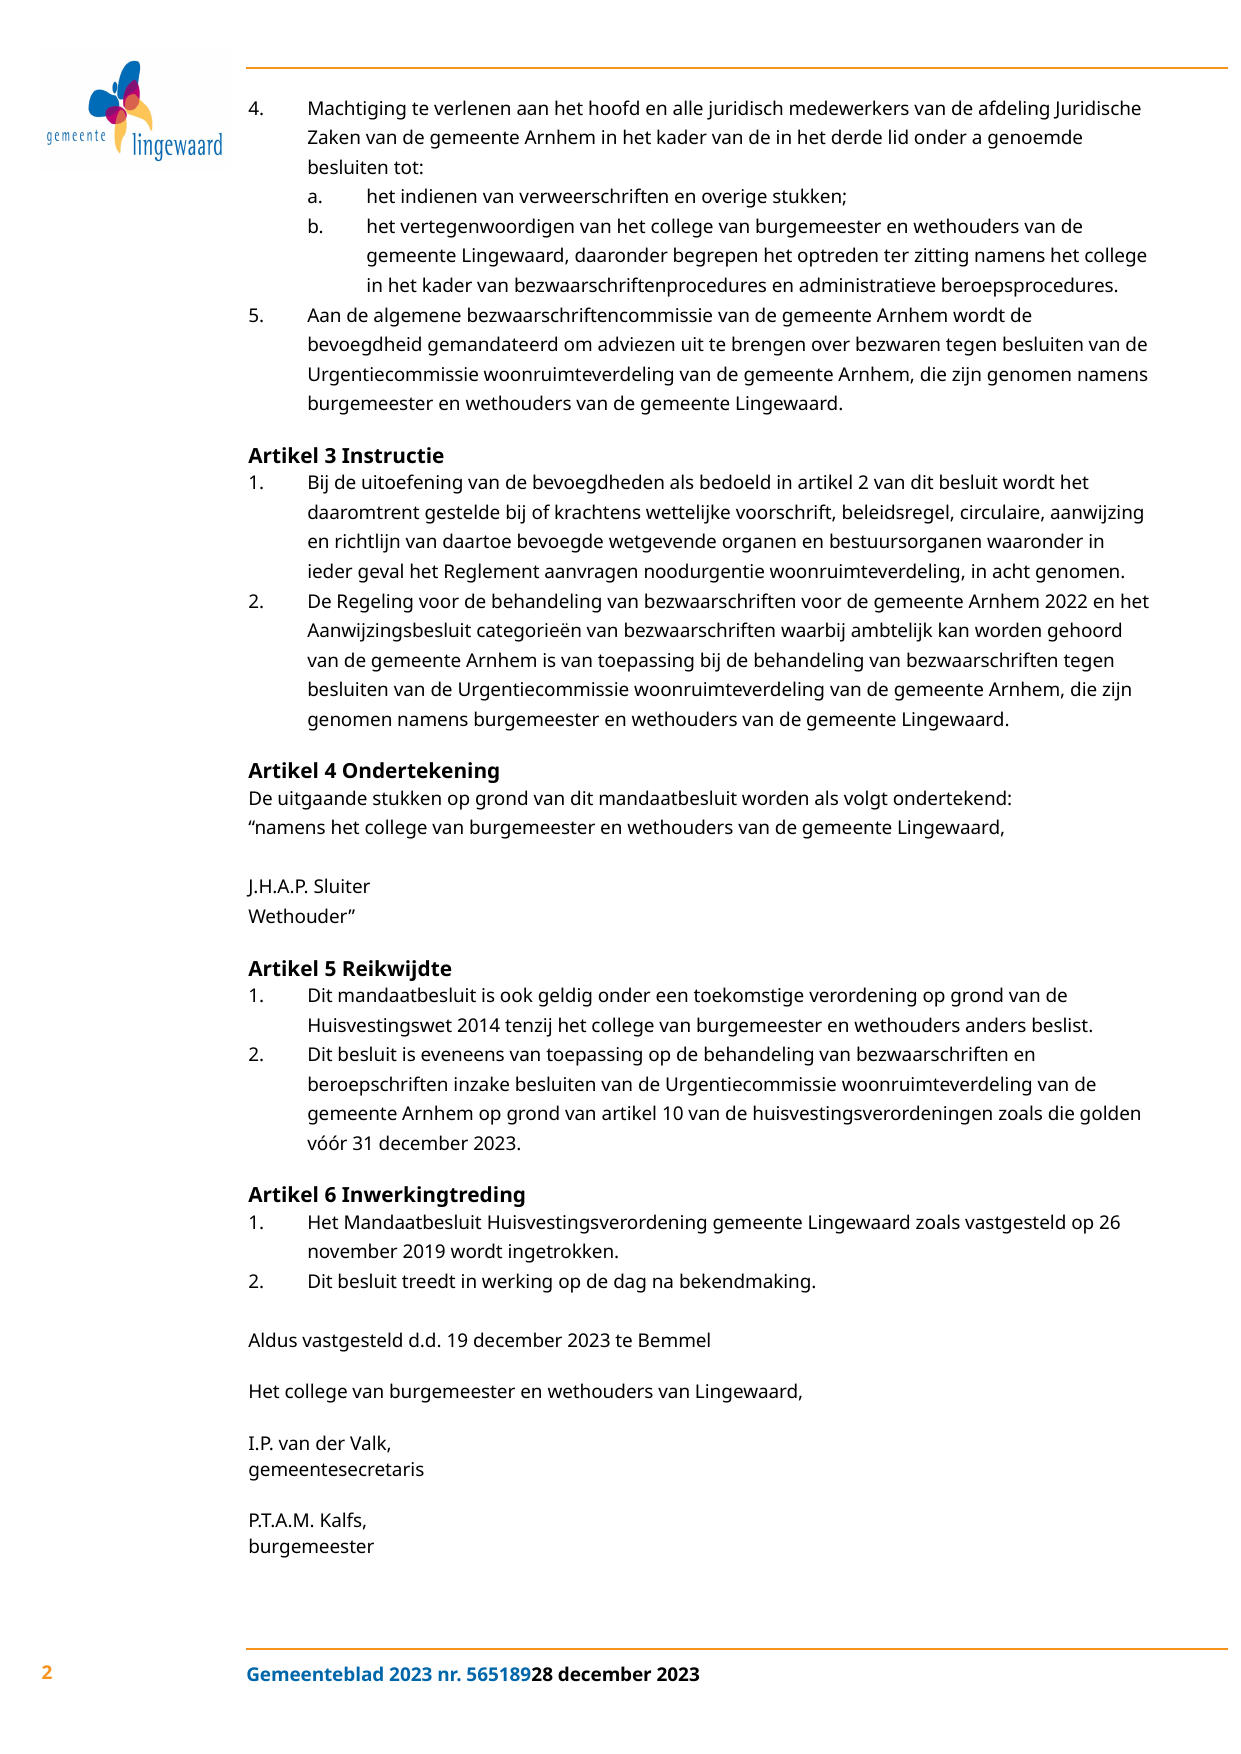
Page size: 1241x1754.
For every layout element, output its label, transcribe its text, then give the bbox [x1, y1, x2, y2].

picture [41, 47, 231, 172]
text P.T.A.M. Kalfs, [248, 1507, 1152, 1533]
text I.P. van der Valk, [248, 1430, 1152, 1456]
list Het Mandaatbesluit Huisvestingsverordening gemeente Lingewaard zoals vastgesteld op 26 november 2019 wordt ingetrokken. [248, 1209, 1152, 1264]
text Artikel 4 Ondertekening [248, 757, 1152, 785]
list het indienen van verweerschriften en overige stukken; [307, 183, 1152, 209]
list De Regeling voor de behandeling van bezwaarschriften voor de gemeente Arnhem 2022 en het Aanwijzingsbesluit categorieën van bezwaarschriften waarbij ambtelijk kan worden gehoord van de gemeente Arnhem is van toepassing bij de behandeling van bezwaarschriften tegen besluiten van de Urgentiecommissie woonruimteverdeling van de gemeente Arnhem, die zijn genomen namens burgemeester en wethouders van de gemeente Lingewaard. [248, 588, 1152, 732]
text Wethouder” [248, 903, 1152, 929]
list Dit besluit is eveneens van toepassing op de behandeling van bezwaarschriften en beroepschriften inzake besluiten van de Urgentiecommissie woonruimteverdeling van de gemeente Arnhem op grond van artikel 10 van de huisvestingsverordeningen zoals die golden vóór 31 december 2023. [248, 1041, 1152, 1156]
text De uitgaande stukken op grond van dit mandaatbesluit worden als volgt ondertekend: [248, 785, 1152, 811]
text burgemeester [248, 1533, 1152, 1559]
list Bij de uitoefening van de bevoegdheden als bedoeld in artikel 2 van dit besluit wordt het daaromtrent gestelde bij of krachtens wettelijke voorschrift, beleidsregel, circulaire, aanwijzing en richtlijn van daartoe bevoegde wetgevende organen en bestuursorganen waaronder in ieder geval het Reglement aanvragen noodurgentie woonruimteverdeling, in acht genomen. [248, 469, 1152, 584]
list Machtiging te verlenen aan het hoofd en alle juridisch medewerkers van de afdeling Juridische Zaken van de gemeente Arnhem in het kader van de in het derde lid onder a genoemde besluiten tot: [248, 95, 1152, 180]
text Aldus vastgesteld d.d. 19 december 2023 te Bemmel [248, 1327, 1152, 1353]
list het vertegenwoordigen van het college van burgemeester en wethouders van de gemeente Lingewaard, daaronder begrepen het optreden ter zitting namens het college in het kader van bezwaarschriftenprocedures en administratieve beroepsprocedures. [307, 213, 1152, 298]
text gemeentesecretaris [248, 1456, 1152, 1482]
text Het college van burgemeester en wethouders van Lingewaard, [248, 1379, 1152, 1404]
text Artikel 6 Inwerkingtreding [248, 1181, 1152, 1209]
text Artikel 5 Reikwijdte [248, 954, 1152, 982]
list Dit mandaatbesluit is ook geldig onder een toekomstige verordening op grond van de Huisvestingswet 2014 tenzij het college van burgemeester en wethouders anders beslist. [248, 982, 1152, 1037]
text “namens het college van burgemeester en wethouders van de gemeente Lingewaard, [248, 814, 1152, 840]
text Artikel 3 Instructie [248, 441, 1152, 469]
list Dit besluit treedt in werking op de dag na bekendmaking. [248, 1268, 1152, 1294]
list Aan de algemene bezwaarschriftencommissie van de gemeente Arnhem wordt de bevoegdheid gemandateerd om adviezen uit te brengen over bezwaren tegen besluiten van de Urgentiecommissie woonruimteverdeling van de gemeente Arnhem, die zijn genomen namens burgemeester en wethouders van de gemeente Lingewaard. [248, 302, 1152, 416]
text J.H.A.P. Sluiter [248, 874, 1152, 899]
